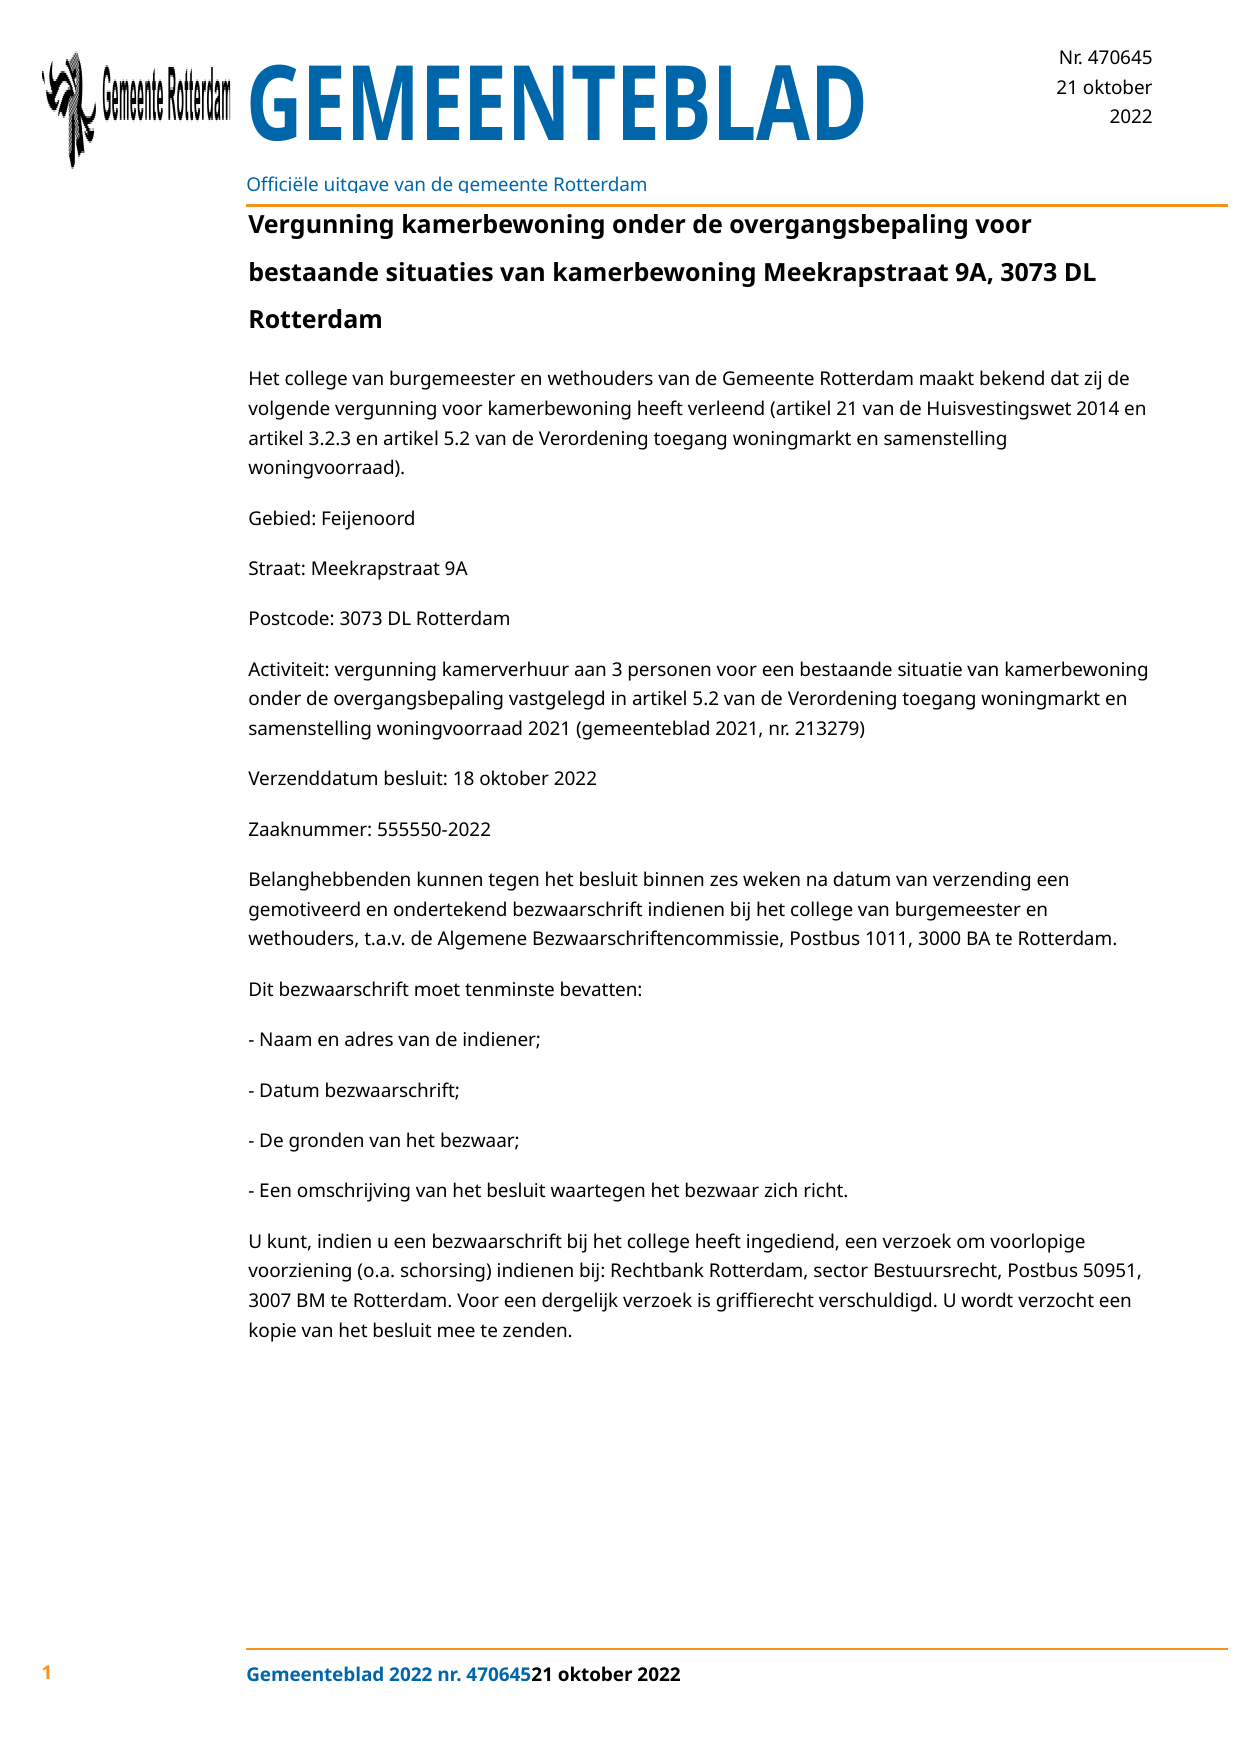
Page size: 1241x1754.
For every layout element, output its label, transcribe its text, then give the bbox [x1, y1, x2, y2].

picture [41, 47, 231, 172]
text Verzenddatum besluit: 18 oktober 2022 [248, 766, 1152, 791]
text Belanghebbenden kunnen tegen het besluit binnen zes weken na datum van verzending een gemotiveerd en ondertekend bezwaarschrift indienen bij het college van burgemeester en wethouders, t.a.v. de Algemene Bezwaarschriftencommissie, Postbus 1011, 3000 BA te Rotterdam. [248, 866, 1152, 951]
text U kunt, indien u een bezwaarschrift bij het college heeft ingediend, een verzoek om voorlopige voorziening (o.a. schorsing) indienen bij: Rechtbank Rotterdam, sector Bestuursrecht, Postbus 50951, 3007 BM te Rotterdam. Voor een dergelijk verzoek is griffierecht verschuldigd. U wordt verzocht een kopie van het besluit mee te zenden. [248, 1228, 1152, 1342]
text Het college van burgemeester en wethouders van de Gemeente Rotterdam maakt bekend dat zij de volgende vergunning voor kamerbewoning heeft verleend (artikel 21 van de Huisvestingswet 2014 en artikel 3.2.3 en artikel 5.2 van de Verordening toegang woningmarkt en samenstelling woningvoorraad). [248, 366, 1152, 480]
text - Naam en adres van de indiener; [248, 1026, 1152, 1052]
text Zaaknummer: 555550-2022 [248, 816, 1152, 842]
text - De gronden van het bezwaar; [248, 1127, 1152, 1153]
text Activiteit: vergunning kamerverhuur aan 3 personen voor een bestaande situatie van kamerbewoning onder de overgangsbepaling vastgelegd in artikel 5.2 van de Verordening toegang woningmarkt en samenstelling woningvoorraad 2021 (gemeenteblad 2021, nr. 213279) [248, 656, 1152, 741]
text Gebied: Feijenoord [248, 505, 1152, 530]
text Vergunning kamerbewoning onder de overgangsbepaling voor bestaande situaties van kamerbewoning Meekrapstraat 9A, 3073 DL Rotterdam [248, 207, 1152, 336]
text - Datum bezwaarschrift; [248, 1077, 1152, 1102]
text Postcode: 3073 DL Rotterdam [248, 606, 1152, 631]
text Dit bezwaarschrift moet tenminste bevatten: [248, 976, 1152, 1002]
text - Een omschrijving van het besluit waartegen het bezwaar zich richt. [248, 1178, 1152, 1203]
text Straat: Meekrapstraat 9A [248, 555, 1152, 581]
